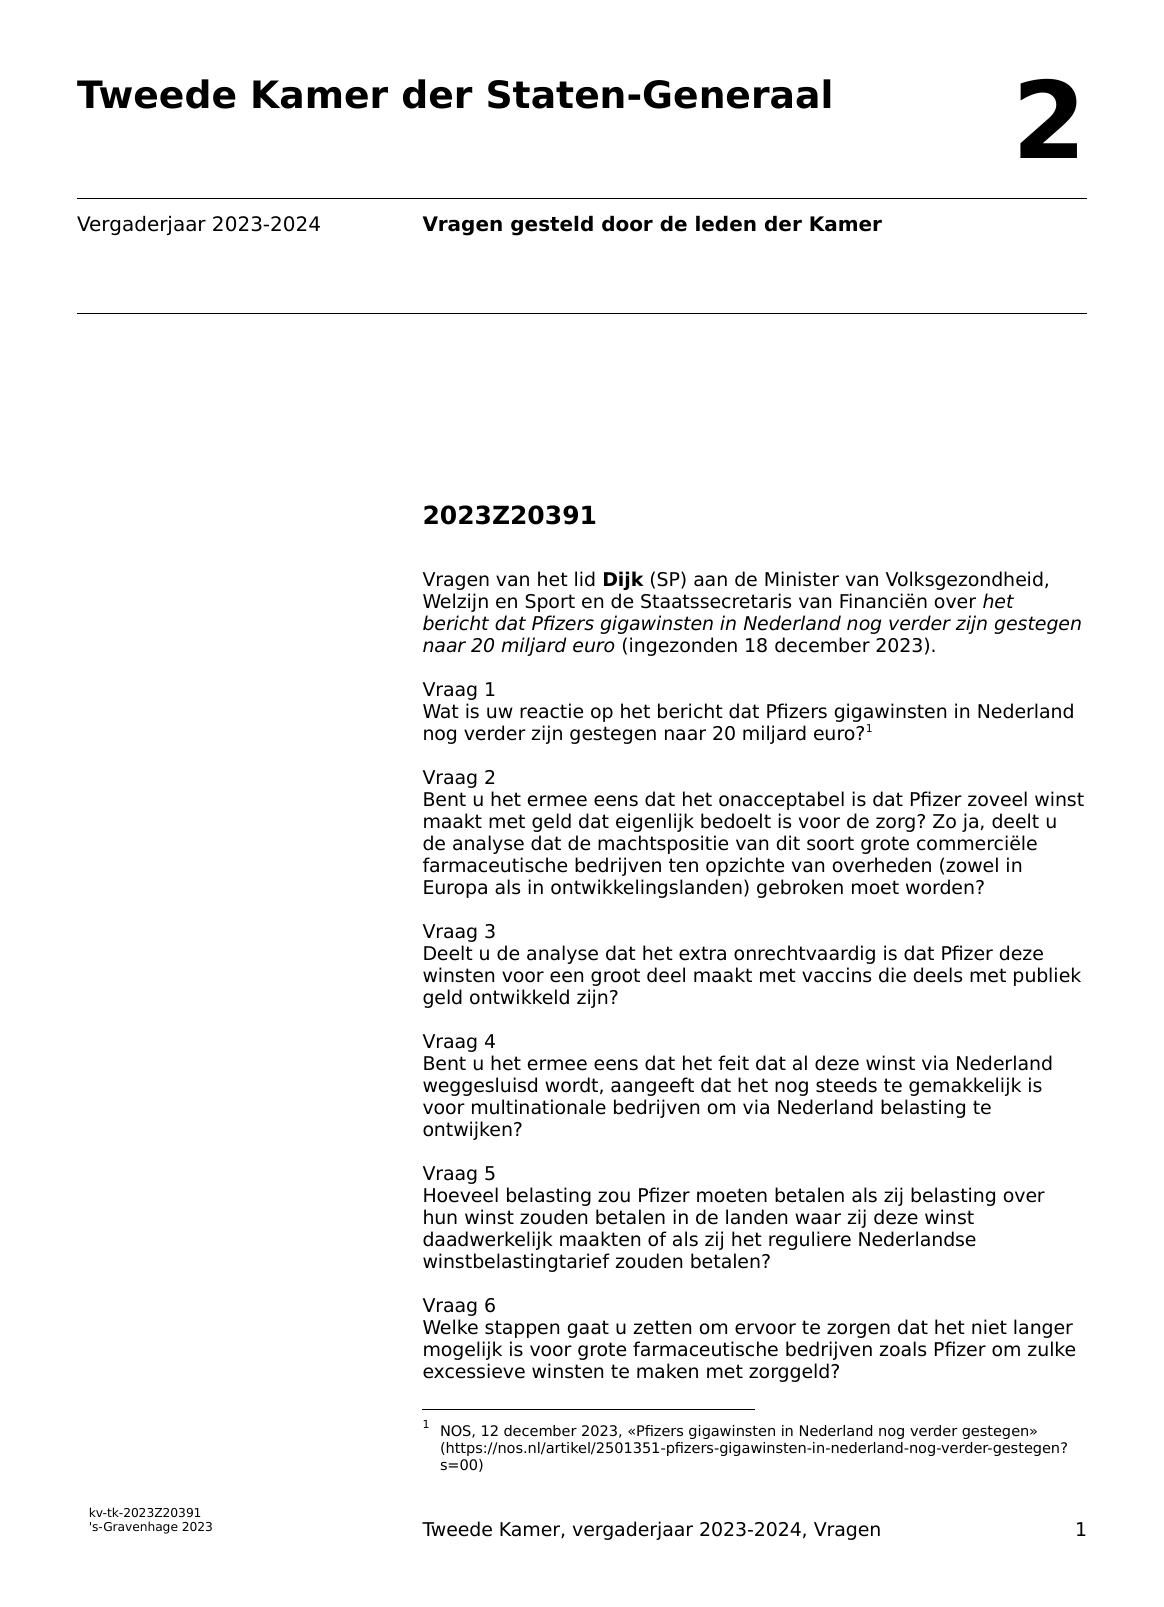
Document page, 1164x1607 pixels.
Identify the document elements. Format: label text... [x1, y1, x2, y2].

text kv-tk-2023Z20391 [88, 1506, 323, 1520]
text Deelt u de analyse dat het extra onrechtvaardig is dat Pfizer deze winsten voor een groot deel maakt met vaccins die deels met publiek geld ontwikkeld zijn? [422, 943, 1087, 1009]
text Welke stappen gaat u zetten om ervoor te zorgen dat het niet langer mogelijk is voor grote farmaceutische bedrijven zoals Pfizer om zulke excessieve winsten te maken met zorggeld? [422, 1317, 1087, 1383]
table_header 2 [886, 59, 1087, 198]
text Vraag 3 [422, 921, 1087, 943]
text 's-Gravenhage 2023 [88, 1520, 323, 1534]
text Bent u het ermee eens dat het onacceptabel is dat Pfizer zoveel winst maakt met geld dat eigenlijk bedoelt is voor de zorg? Zo ja, deelt u de analyse dat de machtspositie van dit soort grote commerciële farmaceutische bedrijven ten opzichte van overheden (zowel in Europa als in ontwikkelingslanden) gebroken moet worden? [422, 789, 1087, 899]
text 2023Z20391 [422, 501, 1087, 531]
text Wat is uw reactie op het bericht dat Pfizers gigawinsten in Nederland nog verder zijn gestegen naar 20 miljard euro? [422, 701, 1087, 745]
text Vraag 4 [422, 1031, 1087, 1053]
text Vraag 2 [422, 767, 1087, 789]
text Vraag 5 [422, 1163, 1087, 1185]
table_cell Vergaderjaar 2023-2024 [77, 199, 422, 313]
text Hoeveel belasting zou Pfizer moeten betalen als zij belasting over hun winst zouden betalen in de landen waar zij deze winst daadwerkelijk maakten of als zij het reguliere Nederlandse winstbelastingtarief zouden betalen? [422, 1185, 1087, 1273]
text Vraag 6 [422, 1295, 1087, 1317]
table_header Tweede Kamer der Staten-Generaal [77, 59, 886, 198]
text Vraag 1 [422, 679, 1087, 701]
table_cell Vragen gesteld door de leden der Kamer [422, 199, 1087, 313]
text Bent u het ermee eens dat het feit dat al deze winst via Nederland weggesluisd wordt, aangeeft dat het nog steeds te gemakkelijk is voor multinationale bedrijven om via Nederland belasting te ontwijken? [422, 1053, 1087, 1141]
text NOS, 12 december 2023, «Pfizers gigawinsten in Nederland nog verder gestegen» (https://nos.nl/artikel/2501351-pfizers-gigawinsten-in-nederland-nog-verder-gestegen?s=00) [422, 1418, 1087, 1474]
text Vragen van het lid Dijk (SP) aan de Minister van Volksgezondheid, Welzijn en Sport en de Staatssecretaris van Financiën over het bericht dat Pfizers gigawinsten in Nederland nog verder zijn gestegen naar 20 miljard euro (ingezonden 18 december 2023). [422, 569, 1087, 657]
